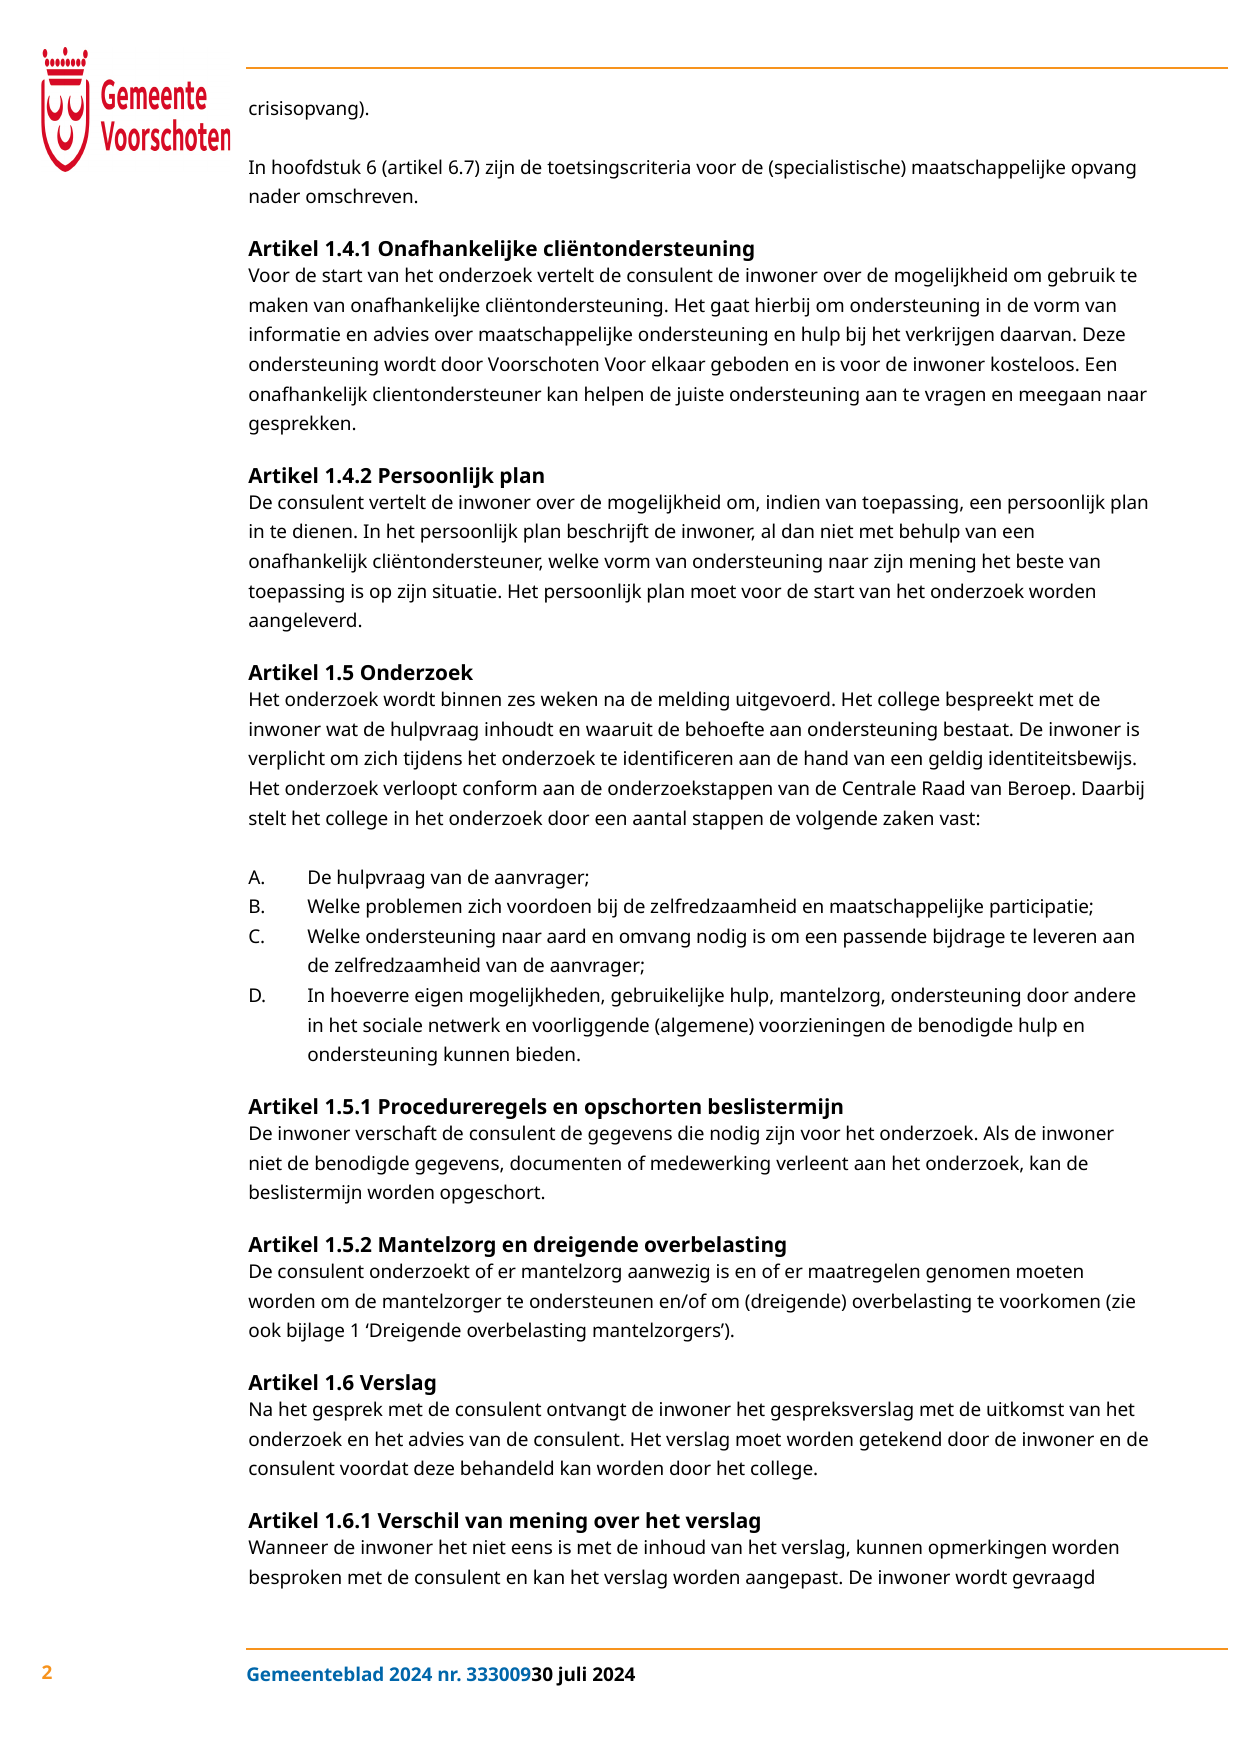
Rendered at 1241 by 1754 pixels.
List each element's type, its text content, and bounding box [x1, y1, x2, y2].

text Voor de start van het onderzoek vertelt de consulent de inwoner over de mogelijkheid om gebruik te maken van onafhankelijke cliëntondersteuning. Het gaat hierbij om ondersteuning in de vorm van informatie en advies over maatschappelijke ondersteuning en hulp bij het verkrijgen daarvan. Deze ondersteuning wordt door Voorschoten Voor elkaar geboden en is voor de inwoner kosteloos. Een onafhankelijk clientondersteuner kan helpen de juiste ondersteuning aan te vragen en meegaan naar gesprekken. [248, 262, 1152, 436]
text crisisopvang). [248, 95, 1152, 121]
list In hoeverre eigen mogelijkheden, gebruikelijke hulp, mantelzorg, ondersteuning door andere in het sociale netwerk en voorliggende (algemene) voorzieningen de benodigde hulp en ondersteuning kunnen bieden. [248, 982, 1152, 1067]
text Wanneer de inwoner het niet eens is met de inhoud van het verslag, kunnen opmerkingen worden besproken met de consulent en kan het verslag worden aangepast. De inwoner wordt gevraagd [248, 1534, 1152, 1589]
list De hulpvraag van de aanvrager; [248, 864, 1152, 889]
text Het onderzoek wordt binnen zes weken na de melding uitgevoerd. Het college bespreekt met de inwoner wat de hulpvraag inhoudt en waaruit de behoefte aan ondersteuning bestaat. De inwoner is verplicht om zich tijdens het onderzoek te identificeren aan de hand van een geldig identiteitsbewijs. Het onderzoek verloopt conform aan de onderzoekstappen van de Centrale Raad van Beroep. Daarbij stelt het college in het onderzoek door een aantal stappen de volgende zaken vast: [248, 686, 1152, 830]
text Artikel 1.4.2 Persoonlijk plan [248, 461, 1152, 489]
text De consulent vertelt de inwoner over de mogelijkheid om, indien van toepassing, een persoonlijk plan in te dienen. In het persoonlijk plan beschrijft de inwoner, al dan niet met behulp van een onafhankelijk cliëntondersteuner, welke vorm van ondersteuning naar zijn mening het beste van toepassing is op zijn situatie. Het persoonlijk plan moet voor de start van het onderzoek worden aangeleverd. [248, 489, 1152, 633]
list Welke ondersteuning naar aard en omvang nodig is om een passende bijdrage te leveren aan de zelfredzaamheid van de aanvrager; [248, 923, 1152, 978]
text Artikel 1.5.1 Procedureregels en opschorten beslistermijn [248, 1092, 1152, 1120]
text De inwoner verschaft de consulent de gegevens die nodig zijn voor het onderzoek. Als de inwoner niet de benodigde gegevens, documenten of medewerking verleent aan het onderzoek, kan de beslistermijn worden opgeschort. [248, 1120, 1152, 1205]
text Artikel 1.6 Verslag [248, 1368, 1152, 1396]
text Artikel 1.6.1 Verschil van mening over het verslag [248, 1506, 1152, 1534]
text Artikel 1.5.2 Mantelzorg en dreigende overbelasting [248, 1230, 1152, 1258]
text Na het gesprek met de consulent ontvangt de inwoner het gespreksverslag met de uitkomst van het onderzoek en het advies van de consulent. Het verslag moet worden getekend door de inwoner en de consulent voordat deze behandeld kan worden door het college. [248, 1396, 1152, 1481]
text Artikel 1.4.1 Onafhankelijke cliëntondersteuning [248, 234, 1152, 262]
list Welke problemen zich voordoen bij de zelfredzaamheid en maatschappelijke participatie; [248, 893, 1152, 919]
text In hoofdstuk 6 (artikel 6.7) zijn de toetsingscriteria voor de (specialistische) maatschappelijke opvang nader omschreven. [248, 154, 1152, 209]
text De consulent onderzoekt of er mantelzorg aanwezig is en of er maatregelen genomen moeten worden om de mantelzorger te ondersteunen en/of om (dreigende) overbelasting te voorkomen (zie ook bijlage 1 ‘Dreigende overbelasting mantelzorgers’). [248, 1258, 1152, 1343]
text Artikel 1.5 Onderzoek [248, 658, 1152, 686]
picture [41, 47, 231, 172]
